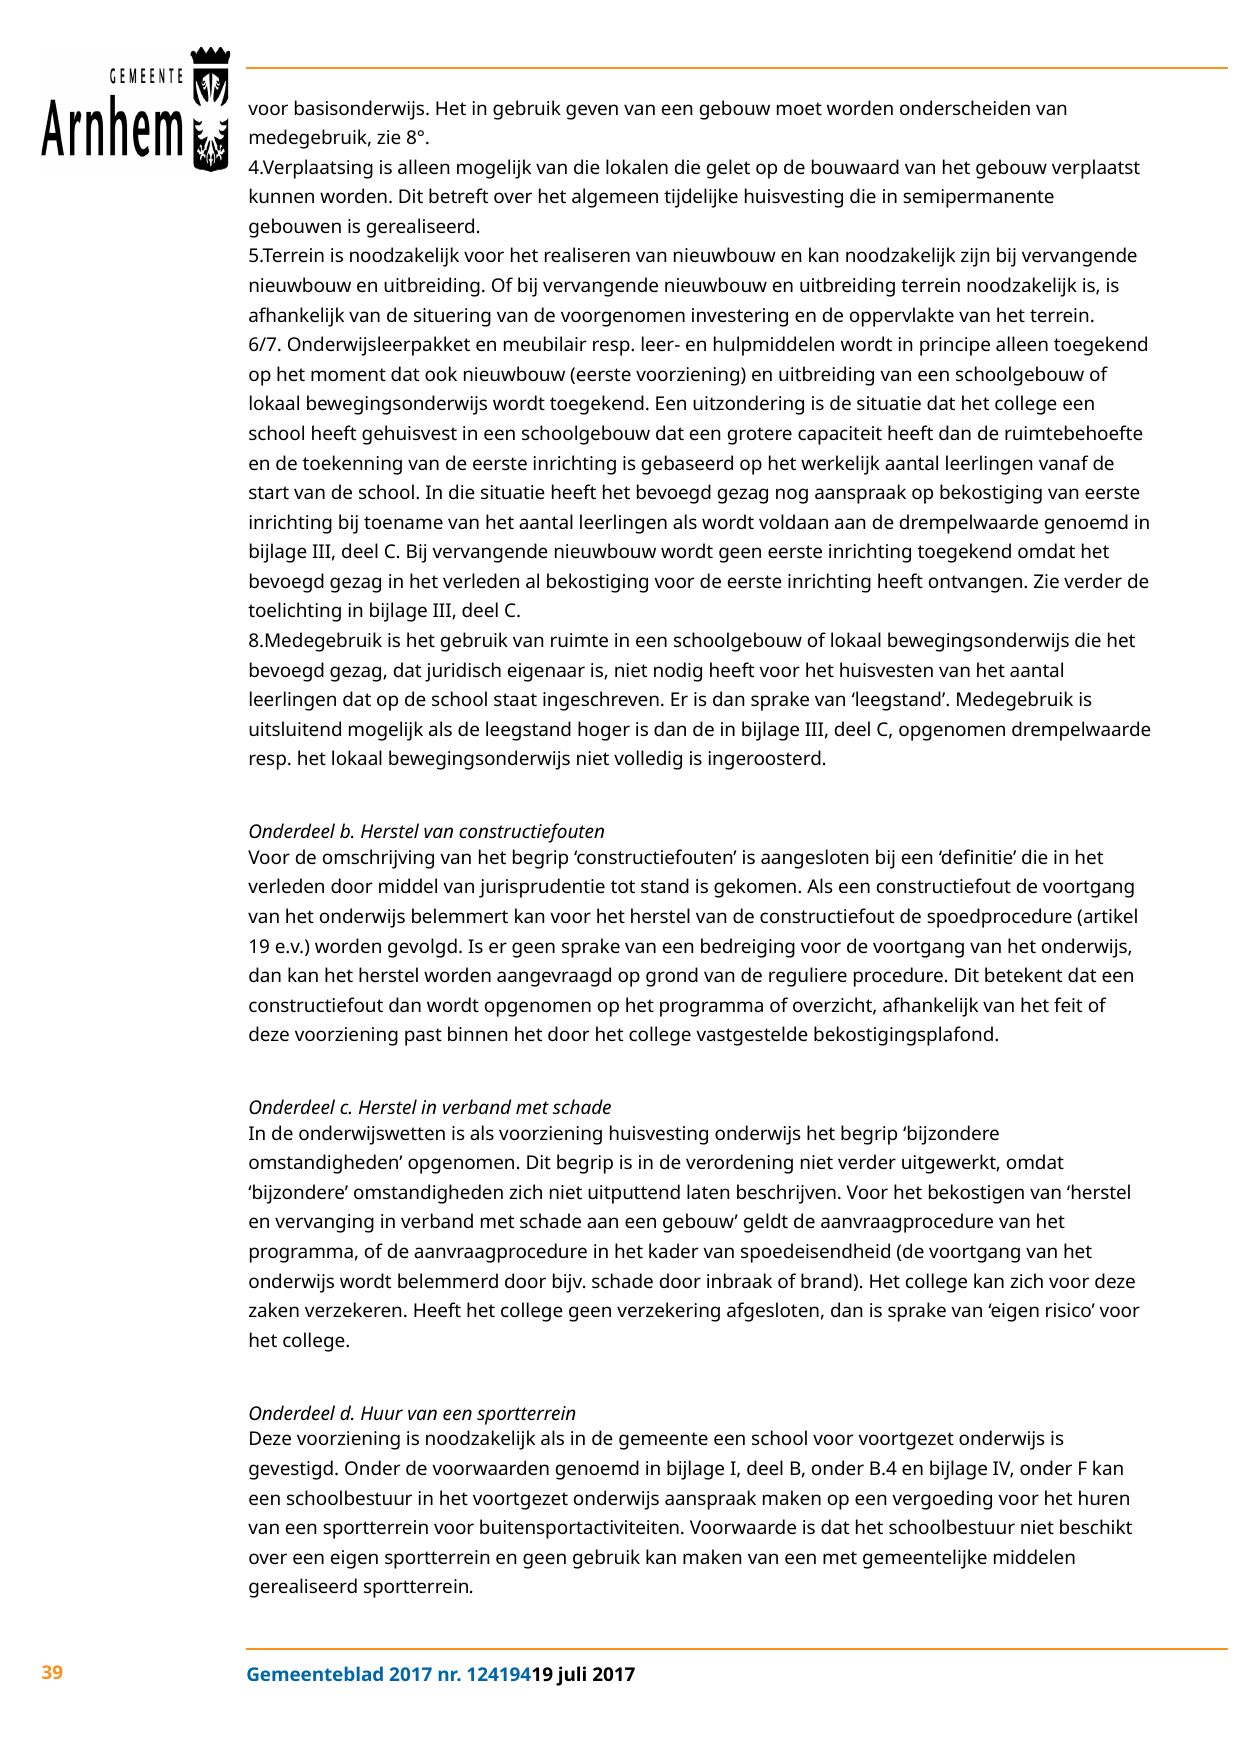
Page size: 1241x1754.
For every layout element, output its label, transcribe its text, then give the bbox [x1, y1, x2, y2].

text Onderdeel c. Herstel in verband met schade [248, 1094, 1152, 1120]
text 6/7. Onderwijsleerpakket en meubilair resp. leer- en hulpmiddelen wordt in principe alleen toegekend op het moment dat ook nieuwbouw (eerste voorziening) en uitbreiding van een schoolgebouw of lokaal bewegingsonderwijs wordt toegekend. Een uitzondering is de situatie dat het college een school heeft gehuisvest in een schoolgebouw dat een grotere capaciteit heeft dan de ruimtebehoefte en de toekenning van de eerste inrichting is gebaseerd op het werkelijk aantal leerlingen vanaf de start van de school. In die situatie heeft het bevoegd gezag nog aanspraak op bekostiging van eerste inrichting bij toename van het aantal leerlingen als wordt voldaan aan de drempelwaarde genoemd in bijlage III, deel C. Bij vervangende nieuwbouw wordt geen eerste inrichting toegekend omdat het bevoegd gezag in het verleden al bekostiging voor de eerste inrichting heeft ontvangen. Zie verder de toelichting in bijlage III, deel C. [248, 331, 1152, 623]
text In de onderwijswetten is als voorziening huisvesting onderwijs het begrip ‘bijzondere omstandigheden’ opgenomen. Dit begrip is in de verordening niet verder uitgewerkt, omdat ‘bijzondere’ omstandigheden zich niet uitputtend laten beschrijven. Voor het bekostigen van ‘herstel en vervanging in verband met schade aan een gebouw’ geldt de aanvraagprocedure van het programma, of de aanvraagprocedure in het kader van spoedeisendheid (de voortgang van het onderwijs wordt belemmerd door bijv. schade door inbraak of brand). Het college kan zich voor deze zaken verzekeren. Heeft het college geen verzekering afgesloten, dan is sprake van ‘eigen risico’ voor het college. [248, 1120, 1152, 1353]
text Deze voorziening is noodzakelijk als in de gemeente een school voor voortgezet onderwijs is gevestigd. Onder de voorwaarden genoemd in bijlage I, deel B, onder B.4 en bijlage IV, onder F kan een schoolbestuur in het voortgezet onderwijs aanspraak maken op een vergoeding voor het huren van een sportterrein voor buitensportactiviteiten. Voorwaarde is dat het schoolbestuur niet beschikt over een eigen sportterrein en geen gebruik kan maken van een met gemeentelijke middelen gerealiseerd sportterrein. [248, 1426, 1152, 1599]
text Voor de omschrijving van het begrip ‘constructiefouten’ is aangesloten bij een ‘definitie’ die in het verleden door middel van jurisprudentie tot stand is gekomen. Als een constructiefout de voortgang van het onderwijs belemmert kan voor het herstel van de constructiefout de spoedprocedure (artikel 19 e.v.) worden gevolgd. Is er geen sprake van een bedreiging voor de voortgang van het onderwijs, dan kan het herstel worden aangevraagd op grond van de reguliere procedure. Dit betekent dat een constructiefout dan wordt opgenomen op het programma of overzicht, afhankelijk van het feit of deze voorziening past binnen het door het college vastgestelde bekostigingsplafond. [248, 844, 1152, 1047]
text voor basisonderwijs. Het in gebruik geven van een gebouw moet worden onderscheiden van medegebruik, zie 8°. [248, 95, 1152, 150]
picture [41, 47, 231, 172]
text 8.Medegebruik is het gebruik van ruimte in een schoolgebouw of lokaal bewegingsonderwijs die het bevoegd gezag, dat juridisch eigenaar is, niet nodig heeft voor het huisvesten van het aantal leerlingen dat op de school staat ingeschreven. Er is dan sprake van ‘leegstand’. Medegebruik is uitsluitend mogelijk als de leegstand hoger is dan de in bijlage III, deel C, opgenomen drempelwaarde resp. het lokaal bewegingsonderwijs niet volledig is ingeroosterd. [248, 627, 1152, 771]
text Onderdeel b. Herstel van constructiefouten [248, 818, 1152, 844]
text Onderdeel d. Huur van een sportterrein [248, 1400, 1152, 1426]
text 5.Terrein is noodzakelijk voor het realiseren van nieuwbouw en kan noodzakelijk zijn bij vervangende nieuwbouw en uitbreiding. Of bij vervangende nieuwbouw en uitbreiding terrein noodzakelijk is, is afhankelijk van de situering van de voorgenomen investering en de oppervlakte van het terrein. [248, 243, 1152, 328]
text 4.Verplaatsing is alleen mogelijk van die lokalen die gelet op de bouwaard van het gebouw verplaatst kunnen worden. Dit betreft over het algemeen tijdelijke huisvesting die in semipermanente gebouwen is gerealiseerd. [248, 154, 1152, 239]
